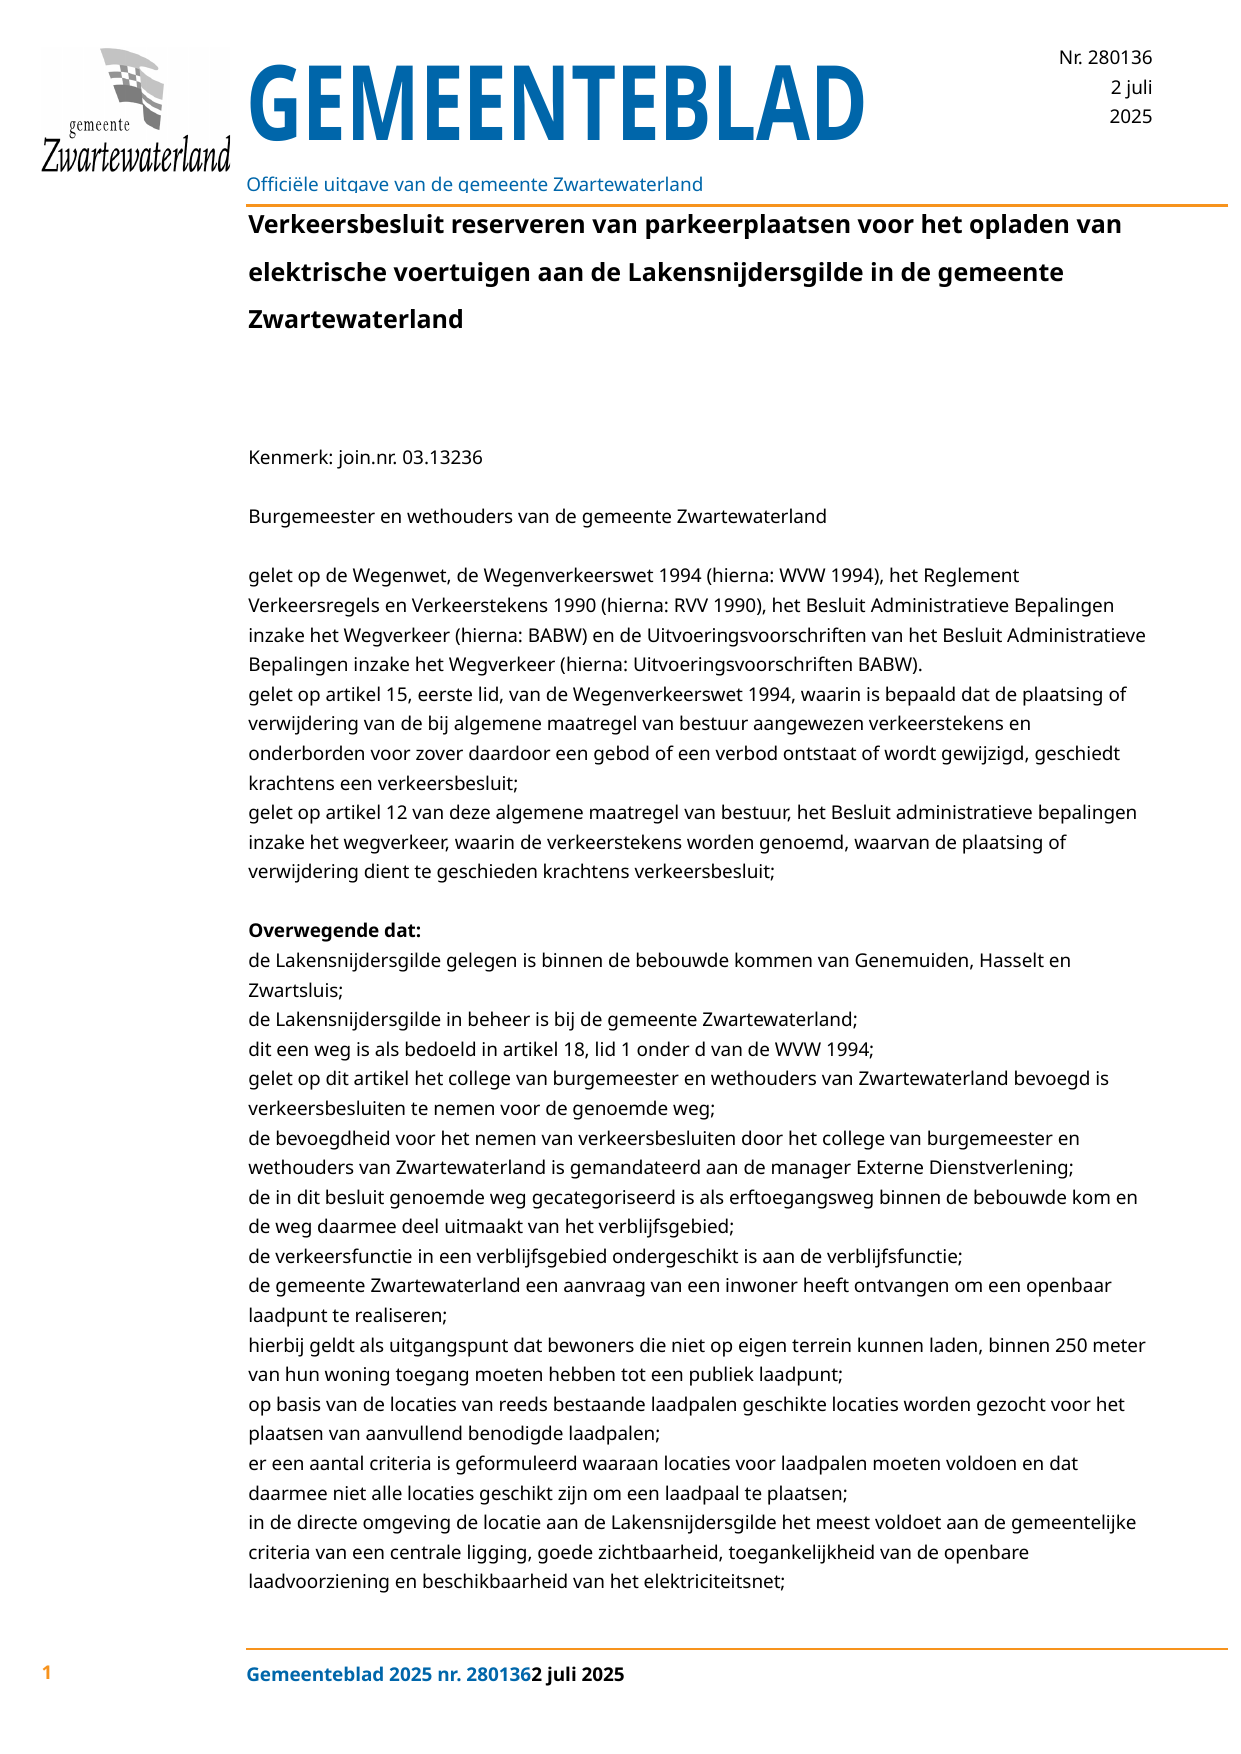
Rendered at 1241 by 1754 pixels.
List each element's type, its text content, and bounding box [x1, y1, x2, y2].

text Kenmerk: join.nr. 03.13236 [248, 444, 1152, 470]
text dit een weg is als bedoeld in artikel 18, lid 1 onder d van de WVW 1994; [248, 1036, 1152, 1062]
text Overwegende dat: [248, 918, 1152, 943]
text de verkeersfunctie in een verblijfsgebied ondergeschikt is aan de verblijfsfunctie; [248, 1243, 1152, 1269]
text Verkeersbesluit reserveren van parkeerplaatsen voor het opladen van elektrische voertuigen aan de Lakensnijdersgilde in de gemeente Zwartewaterland [248, 207, 1152, 336]
text gelet op artikel 12 van deze algemene maatregel van bestuur, het Besluit administratieve bepalingen inzake het wegverkeer, waarin de verkeerstekens worden genoemd, waarvan de plaatsing of verwijdering dient te geschieden krachtens verkeersbesluit; [248, 799, 1152, 884]
text de Lakensnijdersgilde gelegen is binnen de bebouwde kommen van Genemuiden, Hasselt en Zwartsluis; [248, 947, 1152, 1003]
text Burgemeester en wethouders van de gemeente Zwartewaterland [248, 503, 1152, 529]
text de Lakensnijdersgilde in beheer is bij de gemeente Zwartewaterland; [248, 1006, 1152, 1032]
text de gemeente Zwartewaterland een aanvraag van een inwoner heeft ontvangen om een openbaar laadpunt te realiseren; [248, 1273, 1152, 1328]
text de in dit besluit genoemde weg gecategoriseerd is als erftoegangsweg binnen de bebouwde kom en de weg daarmee deel uitmaakt van het verblijfsgebied; [248, 1184, 1152, 1239]
picture [41, 47, 231, 172]
text gelet op dit artikel het college van burgemeester en wethouders van Zwartewaterland bevoegd is verkeersbesluiten te nemen voor de genoemde weg; [248, 1066, 1152, 1121]
text er een aantal criteria is geformuleerd waaraan locaties voor laadpalen moeten voldoen en dat daarmee niet alle locaties geschikt zijn om een laadpaal te plaatsen; [248, 1450, 1152, 1506]
text op basis van de locaties van reeds bestaande laadpalen geschikte locaties worden gezocht voor het plaatsen van aanvullend benodigde laadpalen; [248, 1391, 1152, 1446]
text in de directe omgeving de locatie aan de Lakensnijdersgilde het meest voldoet aan de gemeentelijke criteria van een centrale ligging, goede zichtbaarheid, toegankelijkheid van de openbare laadvoorziening en beschikbaarheid van het elektriciteitsnet; [248, 1509, 1152, 1594]
text gelet op de Wegenwet, de Wegenverkeerswet 1994 (hierna: WVW 1994), het Reglement Verkeersregels en Verkeerstekens 1990 (hierna: RVV 1990), het Besluit Administratieve Bepalingen inzake het Wegverkeer (hierna: BABW) en de Uitvoeringsvoorschriften van het Besluit Administratieve Bepalingen inzake het Wegverkeer (hierna: Uitvoeringsvoorschriften BABW). [248, 563, 1152, 677]
text gelet op artikel 15, eerste lid, van de Wegenverkeerswet 1994, waarin is bepaald dat de plaatsing of verwijdering van de bij algemene maatregel van bestuur aangewezen verkeerstekens en onderborden voor zover daardoor een gebod of een verbod ontstaat of wordt gewijzigd, geschiedt krachtens een verkeersbesluit; [248, 681, 1152, 796]
text de bevoegdheid voor het nemen van verkeersbesluiten door het college van burgemeester en wethouders van Zwartewaterland is gemandateerd aan de manager Externe Dienstverlening; [248, 1125, 1152, 1180]
text hierbij geldt als uitgangspunt dat bewoners die niet op eigen terrein kunnen laden, binnen 250 meter van hun woning toegang moeten hebben tot een publiek laadpunt; [248, 1332, 1152, 1387]
